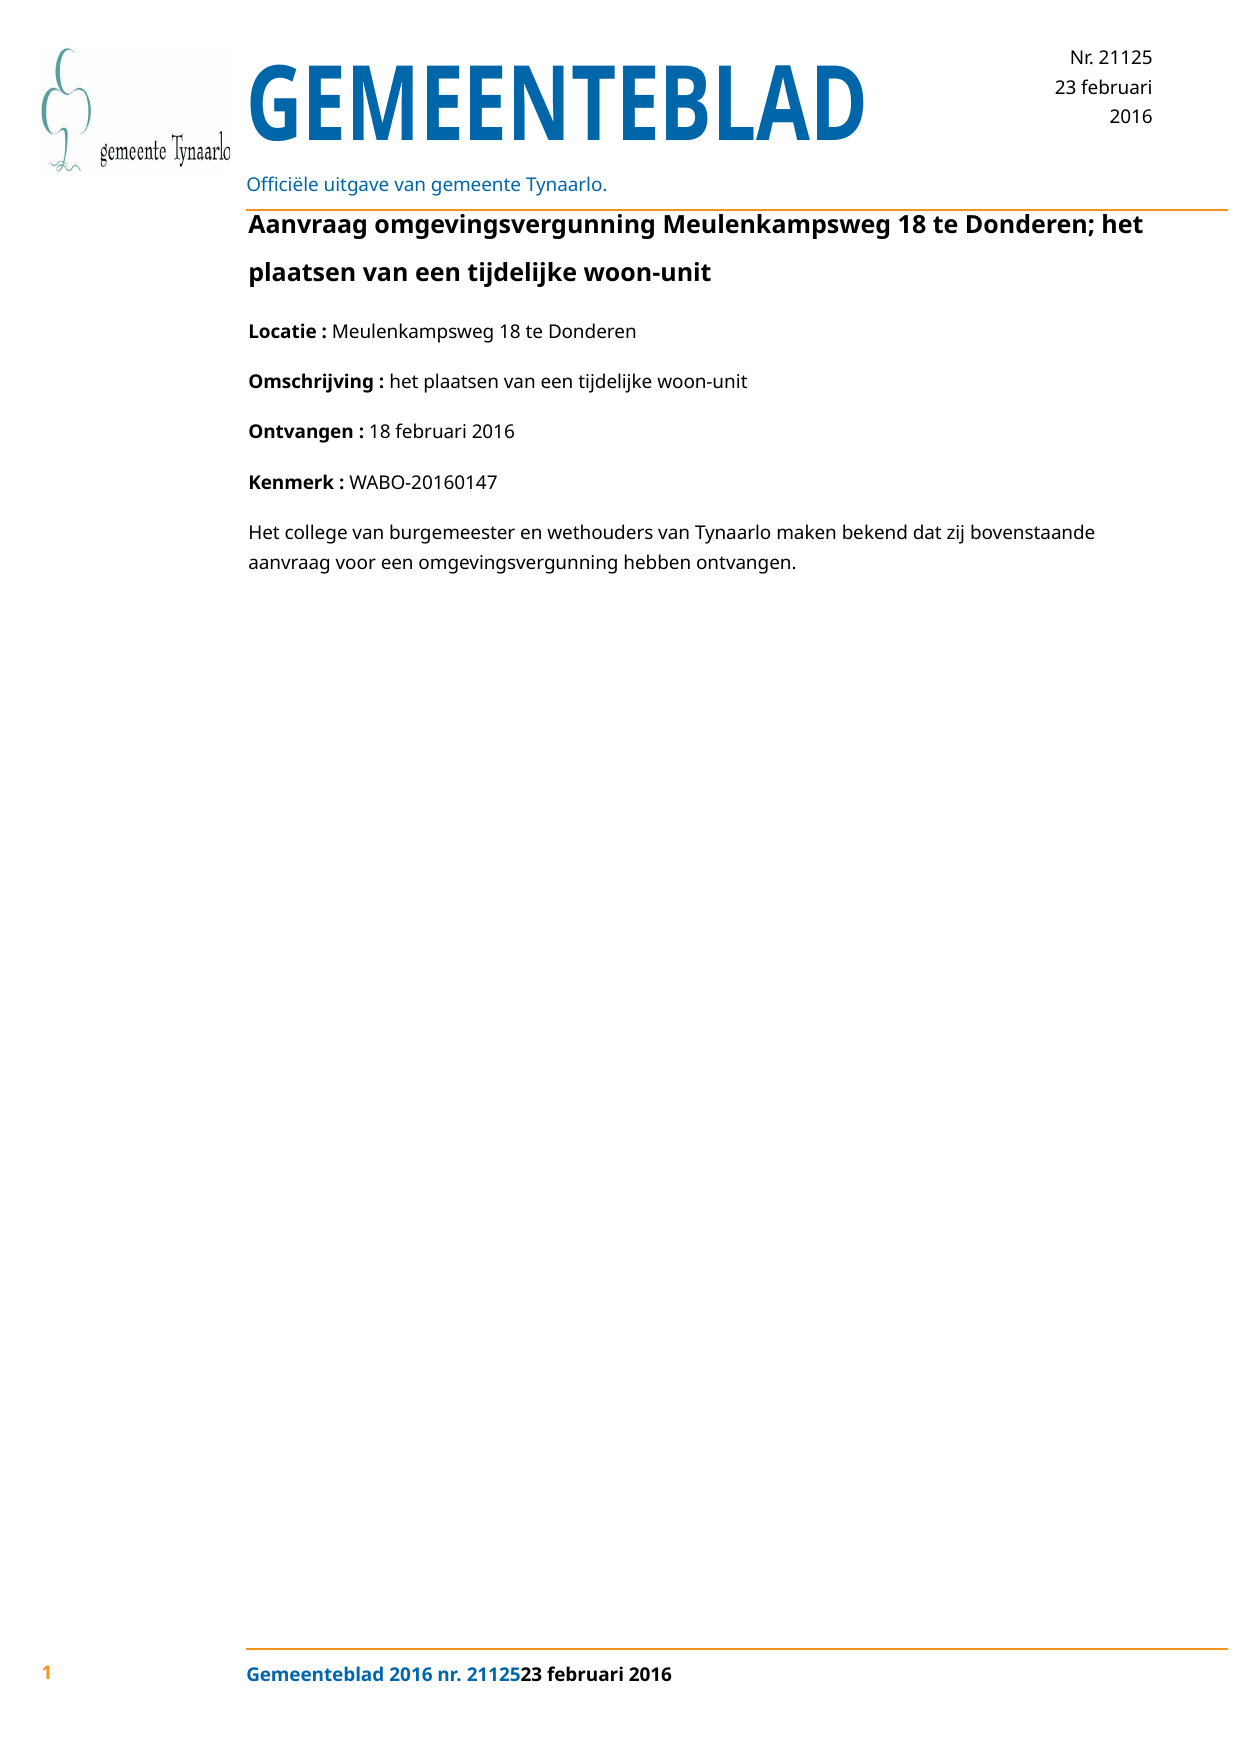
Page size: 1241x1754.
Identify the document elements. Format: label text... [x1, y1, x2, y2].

text Ontvangen : 18 februari 2016 [248, 419, 1152, 444]
text Aanvraag omgevingsvergunning Meulenkampsweg 18 te Donderen; het plaatsen van een tijdelijke woon-unit [248, 211, 1152, 288]
picture [41, 47, 231, 172]
text Omschrijving : het plaatsen van een tijdelijke woon-unit [248, 368, 1152, 394]
text Kenmerk : WABO-20160147 [248, 469, 1152, 495]
text Het college van burgemeester en wethouders van Tynaarlo maken bekend dat zij bovenstaande aanvraag voor een omgevingsvergunning hebben ontvangen. [248, 519, 1152, 575]
text Locatie : Meulenkampsweg 18 te Donderen [248, 318, 1152, 344]
